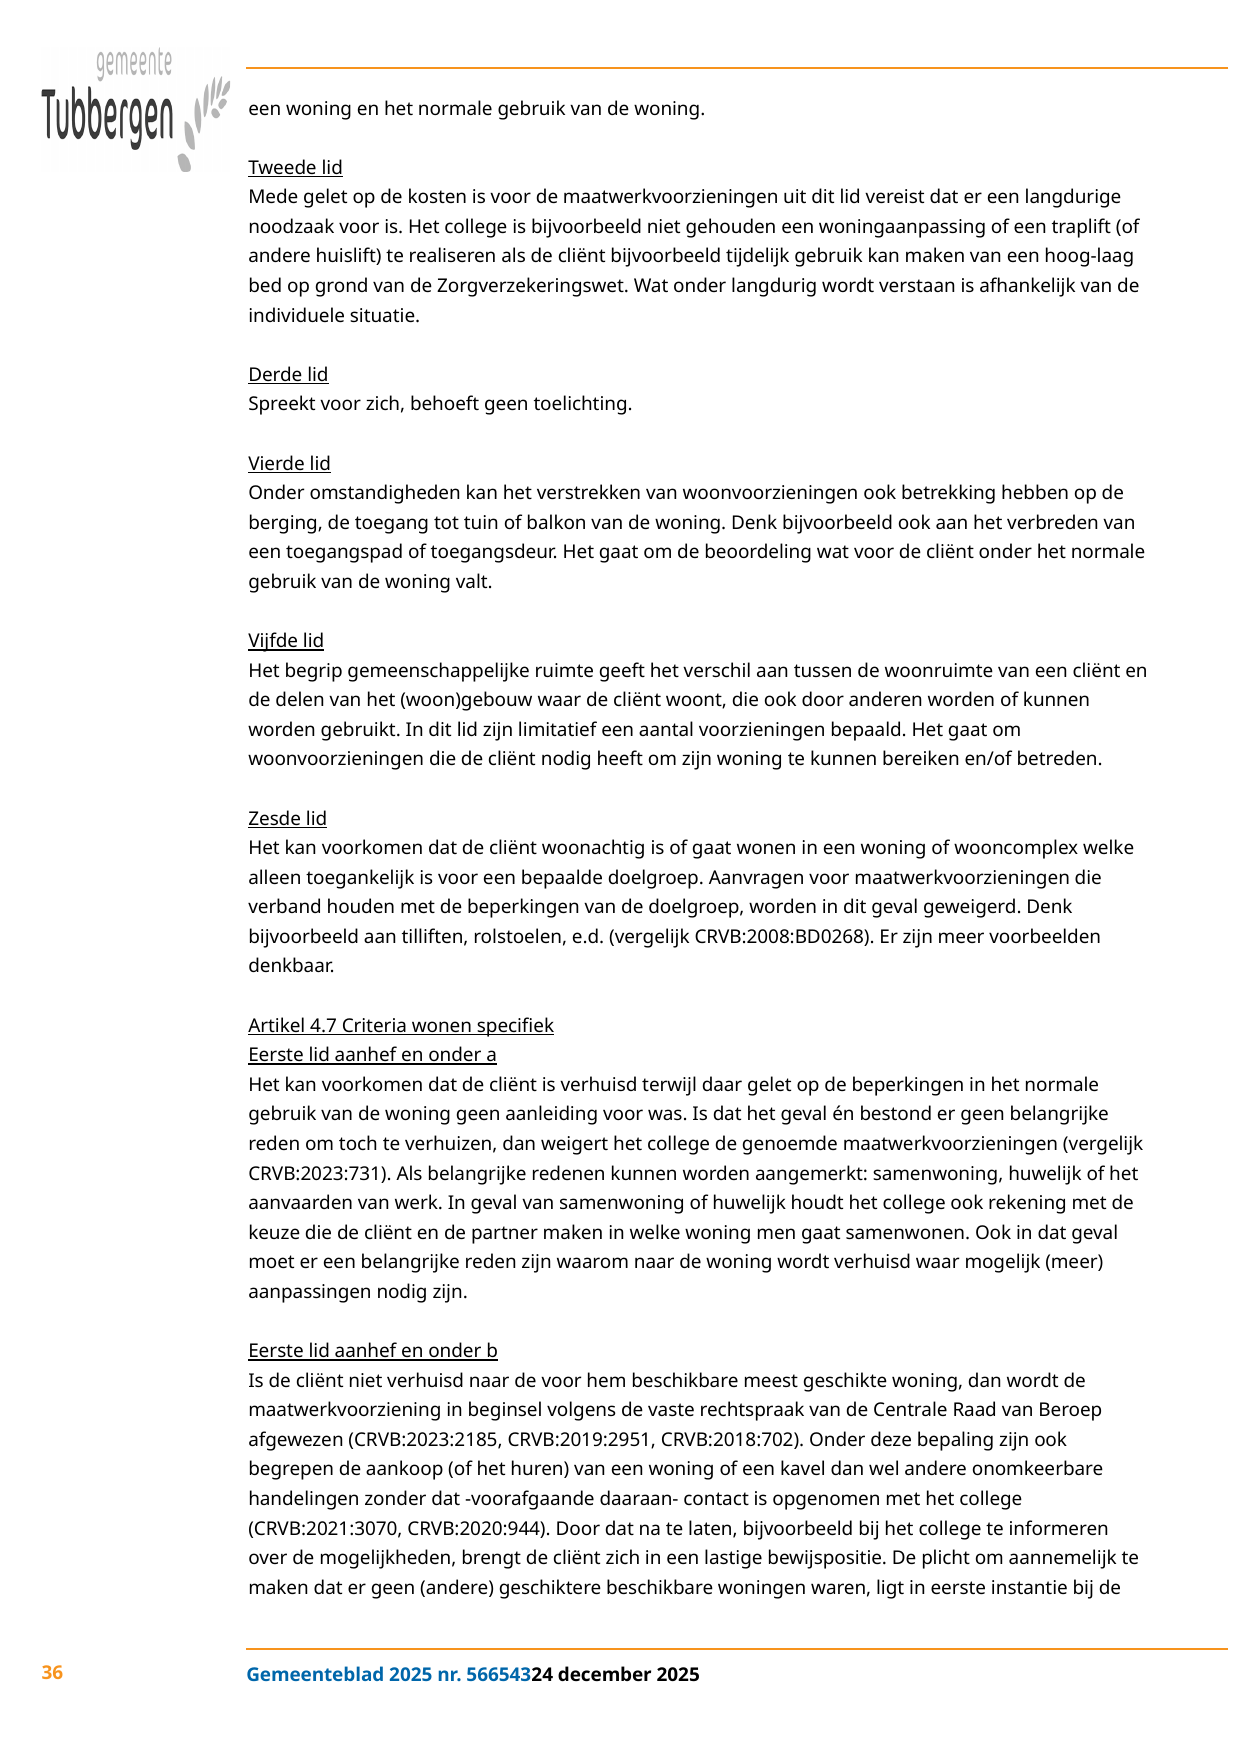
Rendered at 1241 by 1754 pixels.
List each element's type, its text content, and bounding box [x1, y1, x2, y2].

text Het kan voorkomen dat de cliënt woonachtig is of gaat wonen in een woning of wooncomplex welke alleen toegankelijk is voor een bepaalde doelgroep. Aanvragen voor maatwerkvoorzieningen die verband houden met de beperkingen van de doelgroep, worden in dit geval geweigerd. Denk bijvoorbeeld aan tilliften, rolstoelen, e.d. (vergelijk CRVB:2008:BD0268). Er zijn meer voorbeelden denkbaar. [248, 834, 1152, 978]
text Het begrip gemeenschappelijke ruimte geeft het verschil aan tussen de woonruimte van een cliënt en de delen van het (woon)gebouw waar de cliënt woont, die ook door anderen worden of kunnen worden gebruikt. In dit lid zijn limitatief een aantal voorzieningen bepaald. Het gaat om woonvoorzieningen die de cliënt nodig heeft om zijn woning te kunnen bereiken en/of betreden. [248, 657, 1152, 771]
text Onder omstandigheden kan het verstrekken van woonvoorzieningen ook betrekking hebben op de berging, de toegang tot tuin of balkon van de woning. Denk bijvoorbeeld ook aan het verbreden van een toegangspad of toegangsdeur. Het gaat om de beoordeling wat voor de cliënt onder het normale gebruik van de woning valt. [248, 479, 1152, 594]
text Eerste lid aanhef en onder a [248, 1041, 1152, 1067]
text Spreekt voor zich, behoeft geen toelichting. [248, 391, 1152, 416]
text Derde lid [248, 361, 1152, 387]
text Artikel 4.7 Criteria wonen specifiek [248, 1012, 1152, 1038]
text Zesde lid [248, 805, 1152, 831]
text Vierde lid [248, 450, 1152, 476]
text Is de cliënt niet verhuisd naar de voor hem beschikbare meest geschikte woning, dan wordt de maatwerkvoorziening in beginsel volgens de vaste rechtspraak van de Centrale Raad van Beroep afgewezen (CRVB:2023:2185, CRVB:2019:2951, CRVB:2018:702). Onder deze bepaling zijn ook begrepen de aankoop (of het huren) van een woning of een kavel dan wel andere onomkeerbare handelingen zonder dat -voorafgaande daaraan- contact is opgenomen met het college (CRVB:2021:3070, CRVB:2020:944). Door dat na te laten, bijvoorbeeld bij het college te informeren over de mogelijkheden, brengt de cliënt zich in een lastige bewijspositie. De plicht om aannemelijk te maken dat er geen (andere) geschiktere beschikbare woningen waren, ligt in eerste instantie bij de [248, 1367, 1152, 1600]
picture [41, 47, 231, 172]
text Mede gelet op de kosten is voor de maatwerkvoorzieningen uit dit lid vereist dat er een langdurige noodzaak voor is. Het college is bijvoorbeeld niet gehouden een woningaanpassing of een traplift (of andere huislift) te realiseren als de cliënt bijvoorbeeld tijdelijk gebruik kan maken van een hoog-laag bed op grond van de Zorgverzekeringswet. Wat onder langdurig wordt verstaan is afhankelijk van de individuele situatie. [248, 183, 1152, 328]
text Eerste lid aanhef en onder b [248, 1337, 1152, 1363]
text Het kan voorkomen dat de cliënt is verhuisd terwijl daar gelet op de beperkingen in het normale gebruik van de woning geen aanleiding voor was. Is dat het geval én bestond er geen belangrijke reden om toch te verhuizen, dan weigert het college de genoemde maatwerkvoorzieningen (vergelijk CRVB:2023:731). Als belangrijke redenen kunnen worden aangemerkt: samenwoning, huwelijk of het aanvaarden van werk. In geval van samenwoning of huwelijk houdt het college ook rekening met de keuze die de cliënt en de partner maken in welke woning men gaat samenwonen. Ook in dat geval moet er een belangrijke reden zijn waarom naar de woning wordt verhuisd waar mogelijk (meer) aanpassingen nodig zijn. [248, 1071, 1152, 1304]
text Vijfde lid [248, 627, 1152, 653]
text een woning en het normale gebruik van de woning. [248, 95, 1152, 121]
text Tweede lid [248, 154, 1152, 180]
